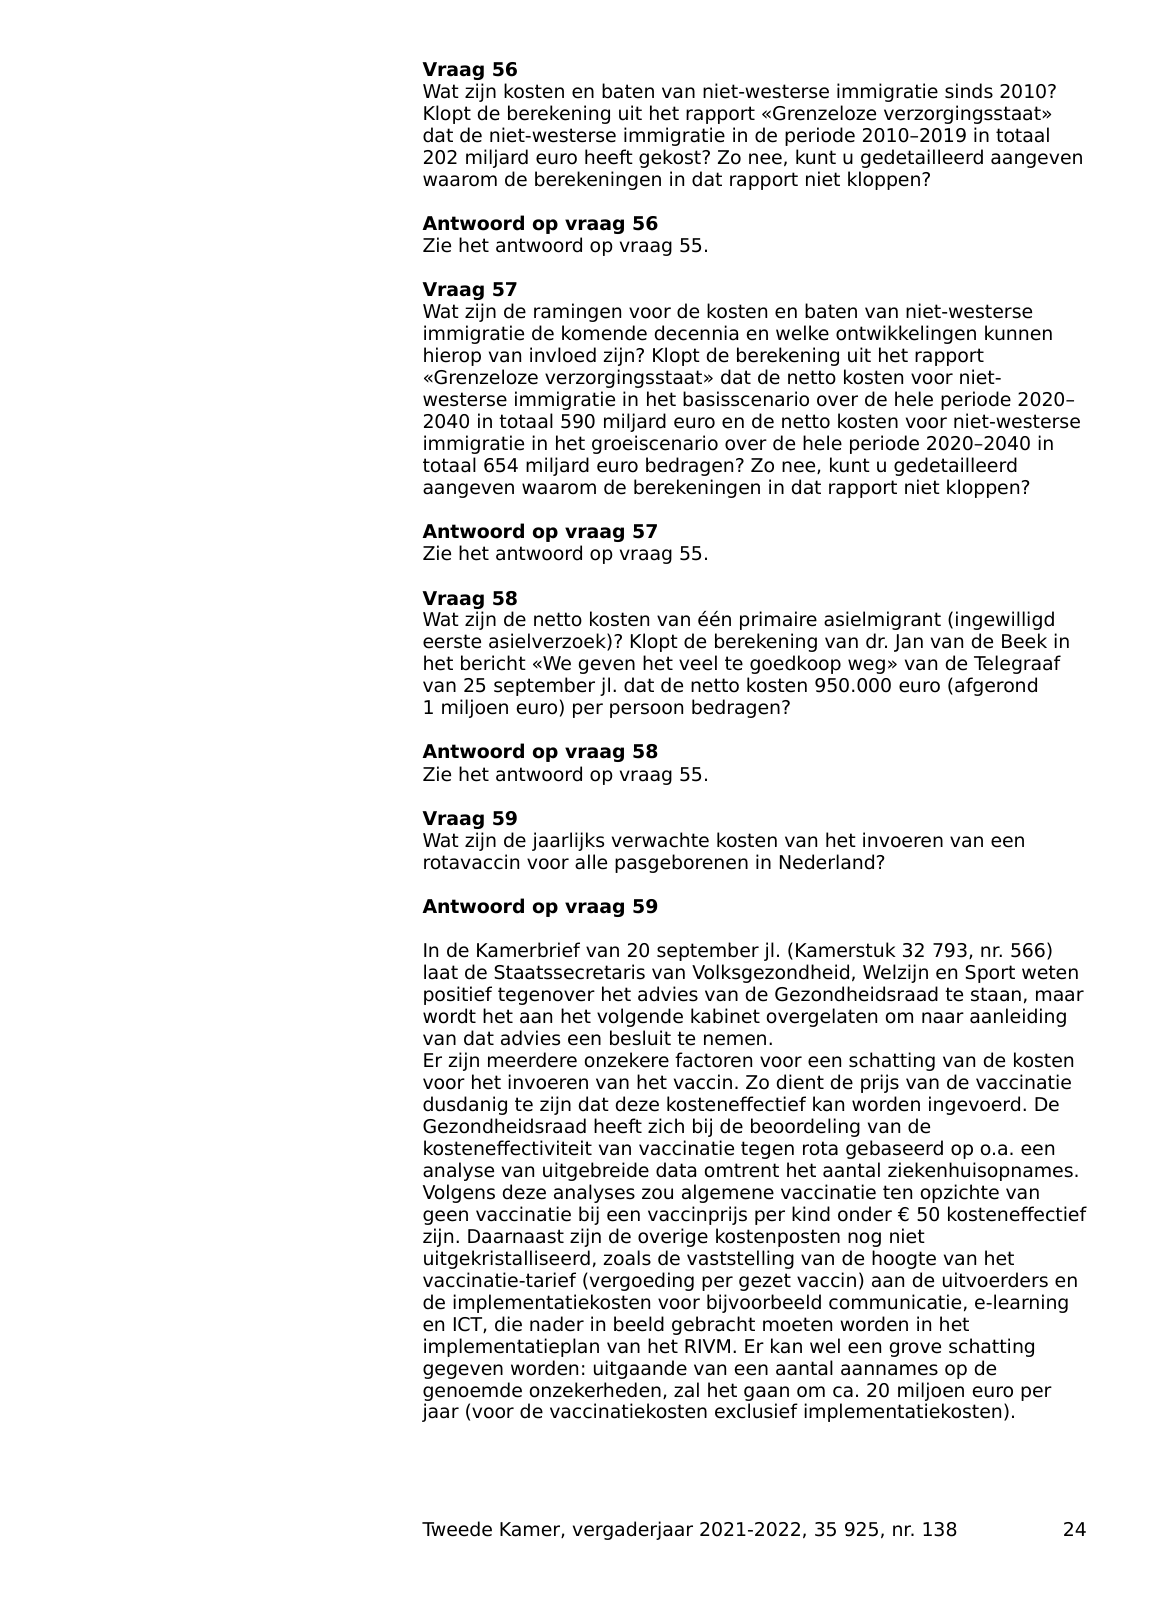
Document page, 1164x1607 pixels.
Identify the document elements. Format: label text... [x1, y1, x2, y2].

subtitle Antwoord op vraag 58 [422, 741, 1087, 763]
text Wat zijn de jaarlijks verwachte kosten van het invoeren van een rotavaccin voor alle pasgeborenen in Nederland? [422, 829, 1087, 873]
subtitle Vraag 57 [422, 279, 1087, 301]
subtitle Vraag 56 [422, 59, 1087, 81]
text Wat zijn kosten en baten van niet-westerse immigratie sinds 2010? Klopt de berekening uit het rapport «Grenzeloze verzorgingsstaat» dat de niet-westerse immigratie in de periode 2010–2019 in totaal 202 miljard euro heeft gekost? Zo nee, kunt u gedetailleerd aangeven waarom de berekeningen in dat rapport niet kloppen? [422, 81, 1087, 191]
text Wat zijn de ramingen voor de kosten en baten van niet-westerse immigratie de komende decennia en welke ontwikkelingen kunnen hierop van invloed zijn? Klopt de berekening uit het rapport «Grenzeloze verzorgingsstaat» dat de netto kosten voor niet-westerse immigratie in het basisscenario over de hele periode 2020–2040 in totaal 590 miljard euro en de netto kosten voor niet-westerse immigratie in het groeiscenario over de hele periode 2020–2040 in totaal 654 miljard euro bedragen? Zo nee, kunt u gedetailleerd aangeven waarom de berekeningen in dat rapport niet kloppen? [422, 301, 1087, 499]
subtitle Vraag 59 [422, 808, 1087, 829]
subtitle Antwoord op vraag 56 [422, 213, 1087, 235]
text Zie het antwoord op vraag 55. [422, 235, 1087, 257]
text Er zijn meerdere onzekere factoren voor een schatting van de kosten voor het invoeren van het vaccin. Zo dient de prijs van de vaccinatie dusdanig te zijn dat deze kosteneffectief kan worden ingevoerd. De Gezondheidsraad heeft zich bij de beoordeling van de kosteneffectiviteit van vaccinatie tegen rota gebaseerd op o.a. een analyse van uitgebreide data omtrent het aantal ziekenhuisopnames. Volgens deze analyses zou algemene vaccinatie ten opzichte van geen vaccinatie bij een vaccinprijs per kind onder € 50 kosteneffectief zijn. Daarnaast zijn de overige kostenposten nog niet uitgekristalliseerd, zoals de vaststelling van de hoogte van het vaccinatie-tarief (vergoeding per gezet vaccin) aan de uitvoerders en de implementatiekosten voor bijvoorbeeld communicatie, e-learning en ICT, die nader in beeld gebracht moeten worden in het implementatieplan van het RIVM. Er kan wel een grove schatting gegeven worden: uitgaande van een aantal aannames op de genoemde onzekerheden, zal het gaan om ca. 20 miljoen euro per jaar (voor de vaccinatiekosten exclusief implementatiekosten). [422, 1050, 1087, 1423]
subtitle Antwoord op vraag 59 [422, 896, 1087, 918]
text In de Kamerbrief van 20 september jl. (Kamerstuk 32 793, nr. 566) laat de Staatssecretaris van Volksgezondheid, Welzijn en Sport weten positief tegenover het advies van de Gezondheidsraad te staan, maar wordt het aan het volgende kabinet overgelaten om naar aanleiding van dat advies een besluit te nemen. [422, 940, 1087, 1050]
text Zie het antwoord op vraag 55. [422, 763, 1087, 785]
text Wat zijn de netto kosten van één primaire asielmigrant (ingewilligd eerste asielverzoek)? Klopt de berekening van dr. Jan van de Beek in het bericht «We geven het veel te goedkoop weg» van de Telegraaf van 25 september jl. dat de netto kosten 950.000 euro (afgerond 1 miljoen euro) per persoon bedragen? [422, 609, 1087, 719]
text Zie het antwoord op vraag 55. [422, 543, 1087, 565]
subtitle Antwoord op vraag 57 [422, 521, 1087, 543]
subtitle Vraag 58 [422, 587, 1087, 609]
